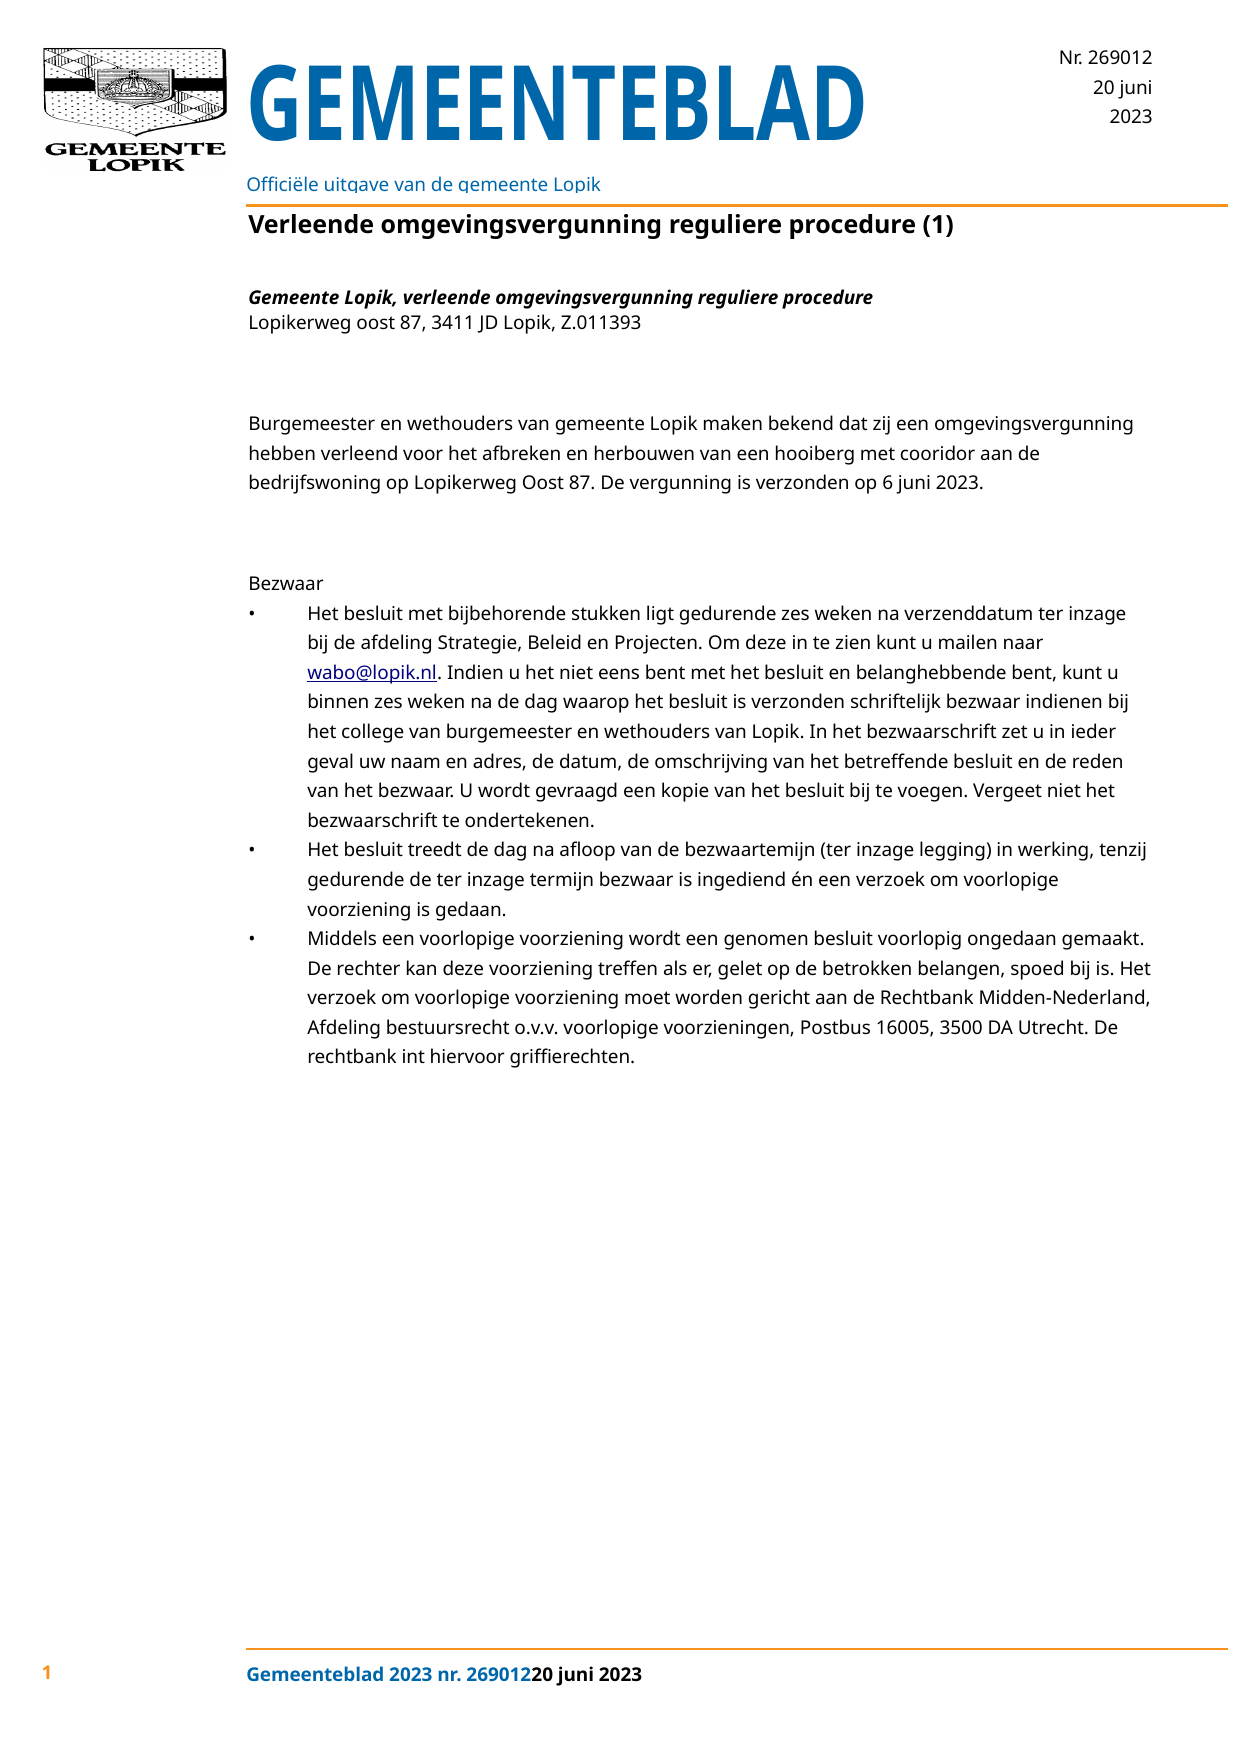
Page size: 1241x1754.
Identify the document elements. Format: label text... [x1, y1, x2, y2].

picture [41, 47, 231, 172]
text Gemeente Lopik, verleende omgevingsvergunning reguliere procedure [248, 284, 1152, 309]
text Burgemeester en wethouders van gemeente Lopik maken bekend dat zij een omgevingsvergunning hebben verleend voor het afbreken en herbouwen van een hooiberg met cooridor aan de bedrijfswoning op Lopikerweg Oost 87. De vergunning is verzonden op 6 juni 2023. [248, 410, 1152, 495]
text Lopikerweg oost 87, 3411 JD Lopik, Z.011393 [248, 309, 1152, 335]
text Bezwaar [248, 570, 1152, 596]
text Verleende omgevingsvergunning reguliere procedure (1) [248, 207, 1152, 241]
list Het besluit met bijbehorende stukken ligt gedurende zes weken na verzenddatum ter inzage bij de afdeling Strategie, Beleid en Projecten. Om deze in te zien kunt u mailen naar wabo@lopik.nl. Indien u het niet eens bent met het besluit en belanghebbende bent, kunt u binnen zes weken na de dag waarop het besluit is verzonden schriftelijk bezwaar indienen bij het college van burgemeester en wethouders van Lopik. In het bezwaarschrift zet u in ieder geval uw naam en adres, de datum, de omschrijving van het betreffende besluit en de reden van het bezwaar. U wordt gevraagd een kopie van het besluit bij te voegen. Vergeet niet het bezwaarschrift te ondertekenen. [248, 600, 1152, 833]
list Middels een voorlopige voorziening wordt een genomen besluit voorlopig ongedaan gemaakt. De rechter kan deze voorziening treffen als er, gelet op de betrokken belangen, spoed bij is. Het verzoek om voorlopige voorziening moet worden gericht aan de Rechtbank Midden-Nederland, Afdeling bestuursrecht o.v.v. voorlopige voorzieningen, Postbus 16005, 3500 DA Utrecht. De rechtbank int hiervoor griffierechten. [248, 925, 1152, 1069]
list Het besluit treedt de dag na afloop van de bezwaartemijn (ter inzage legging) in werking, tenzij gedurende de ter inzage termijn bezwaar is ingediend én een verzoek om voorlopige voorziening is gedaan. [248, 837, 1152, 922]
